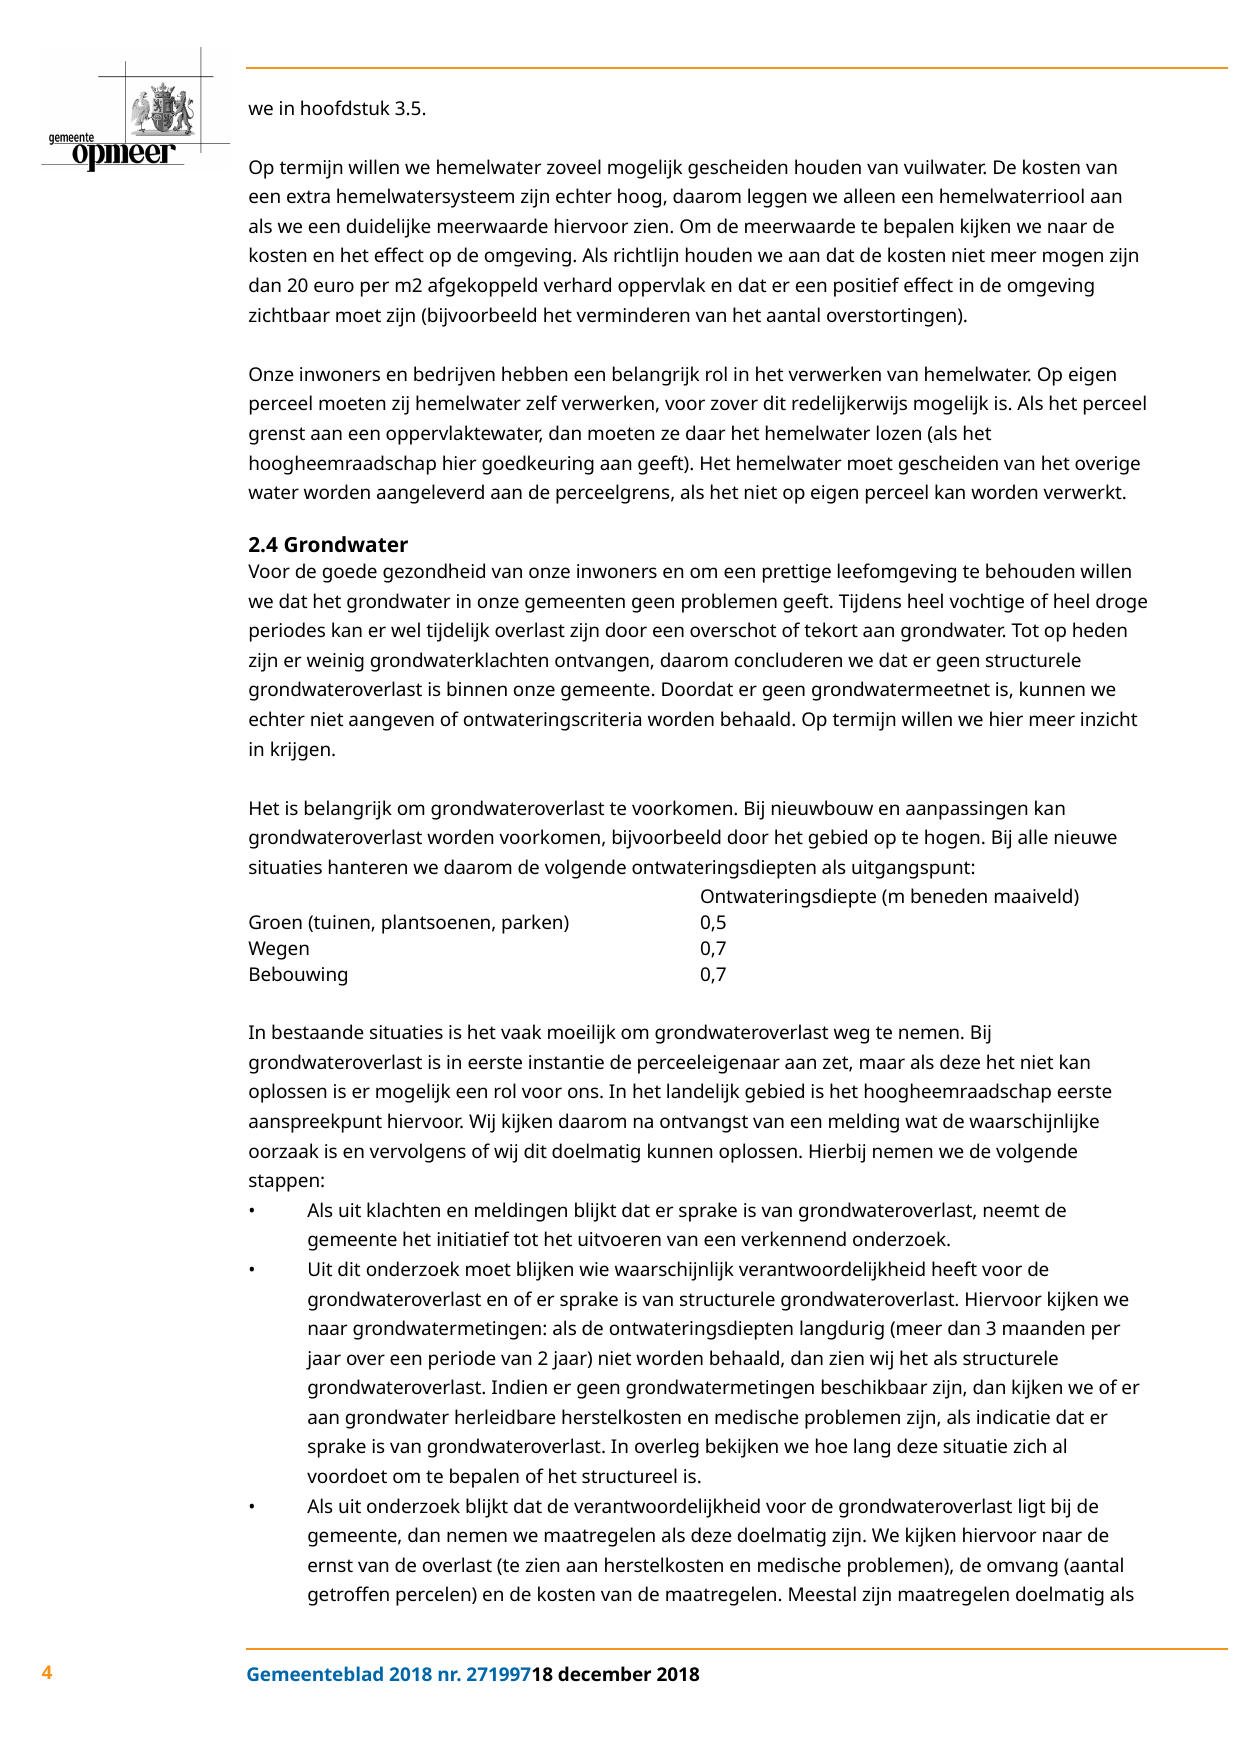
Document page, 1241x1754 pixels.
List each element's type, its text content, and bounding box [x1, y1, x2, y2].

table_cell 0,7 [700, 935, 1152, 961]
text Op termijn willen we hemelwater zoveel mogelijk gescheiden houden van vuilwater. De kosten van een extra hemelwatersysteem zijn echter hoog, daarom leggen we alleen een hemelwaterriool aan als we een duidelijke meerwaarde hiervoor zien. Om de meerwaarde te bepalen kijken we naar de kosten en het effect op de omgeving. Als richtlijn houden we aan dat de kosten niet meer mogen zijn dan 20 euro per m2 afgekoppeld verhard oppervlak en dat er een positief effect in de omgeving zichtbaar moet zijn (bijvoorbeeld het verminderen van het aantal overstortingen). [248, 154, 1152, 328]
text we in hoofdstuk 3.5. [248, 95, 1152, 121]
table_cell Groen (tuinen, plantsoenen, parken) [248, 910, 700, 935]
text 2.4 Grondwater [248, 530, 1152, 558]
text Voor de goede gezondheid van onze inwoners en om een prettige leefomgeving te behouden willen we dat het grondwater in onze gemeenten geen problemen geeft. Tijdens heel vochtige of heel droge periodes kan er wel tijdelijk overlast zijn door een overschot of tekort aan grondwater. Tot op heden zijn er weinig grondwaterklachten ontvangen, daarom concluderen we dat er geen structurele grondwateroverlast is binnen onze gemeente. Doordat er geen grondwatermeetnet is, kunnen we echter niet aangeven of ontwateringscriteria worden behaald. Op termijn willen we hier meer inzicht in krijgen. [248, 558, 1152, 761]
picture [41, 47, 231, 172]
table_cell 0,7 [700, 961, 1152, 987]
table_cell Wegen [248, 935, 700, 961]
text Onze inwoners en bedrijven hebben een belangrijk rol in het verwerken van hemelwater. Op eigen perceel moeten zij hemelwater zelf verwerken, voor zover dit redelijkerwijs mogelijk is. Als het perceel grenst aan een oppervlaktewater, dan moeten ze daar het hemelwater lozen (als het hoogheemraadschap hier goedkeuring aan geeft). Het hemelwater moet gescheiden van het overige water worden aangeleverd aan de perceelgrens, als het niet op eigen perceel kan worden verwerkt. [248, 361, 1152, 505]
table_cell Bebouwing [248, 961, 700, 987]
text In bestaande situaties is het vaak moeilijk om grondwateroverlast weg te nemen. Bij grondwateroverlast is in eerste instantie de perceeleigenaar aan zet, maar als deze het niet kan oplossen is er mogelijk een rol voor ons. In het landelijk gebied is het hoogheemraadschap eerste aanspreekpunt hiervoor. Wij kijken daarom na ontvangst van een melding wat de waarschijnlijke oorzaak is en vervolgens of wij dit doelmatig kunnen oplossen. Hierbij nemen we de volgende stappen: [248, 1019, 1152, 1193]
text Het is belangrijk om grondwateroverlast te voorkomen. Bij nieuwbouw en aanpassingen kan grondwateroverlast worden voorkomen, bijvoorbeeld door het gebied op te hogen. Bij alle nieuwe situaties hanteren we daarom de volgende ontwateringsdiepten als uitgangspunt: [248, 795, 1152, 880]
list Als uit klachten en meldingen blijkt dat er sprake is van grondwateroverlast, neemt de gemeente het initiatief tot het uitvoeren van een verkennend onderzoek. [248, 1197, 1152, 1252]
table_header Ontwateringsdiepte (m beneden maaiveld) [700, 884, 1152, 909]
list Uit dit onderzoek moet blijken wie waarschijnlijk verantwoordelijkheid heeft voor de grondwateroverlast en of er sprake is van structurele grondwateroverlast. Hiervoor kijken we naar grondwatermetingen: als de ontwateringsdiepten langdurig (meer dan 3 maanden per jaar over een periode van 2 jaar) niet worden behaald, dan zien wij het als structurele grondwateroverlast. Indien er geen grondwatermetingen beschikbaar zijn, dan kijken we of er aan grondwater herleidbare herstelkosten en medische problemen zijn, als indicatie dat er sprake is van grondwateroverlast. In overleg bekijken we hoe lang deze situatie zich al voordoet om te bepalen of het structureel is. [248, 1256, 1152, 1489]
table_header [248, 884, 700, 909]
table_cell 0,5 [700, 910, 1152, 935]
list Als uit onderzoek blijkt dat de verantwoordelijkheid voor de grondwateroverlast ligt bij de gemeente, dan nemen we maatregelen als deze doelmatig zijn. We kijken hiervoor naar de ernst van de overlast (te zien aan herstelkosten en medische problemen), de omvang (aantal getroffen percelen) en de kosten van de maatregelen. Meestal zijn maatregelen doelmatig als [248, 1493, 1152, 1607]
